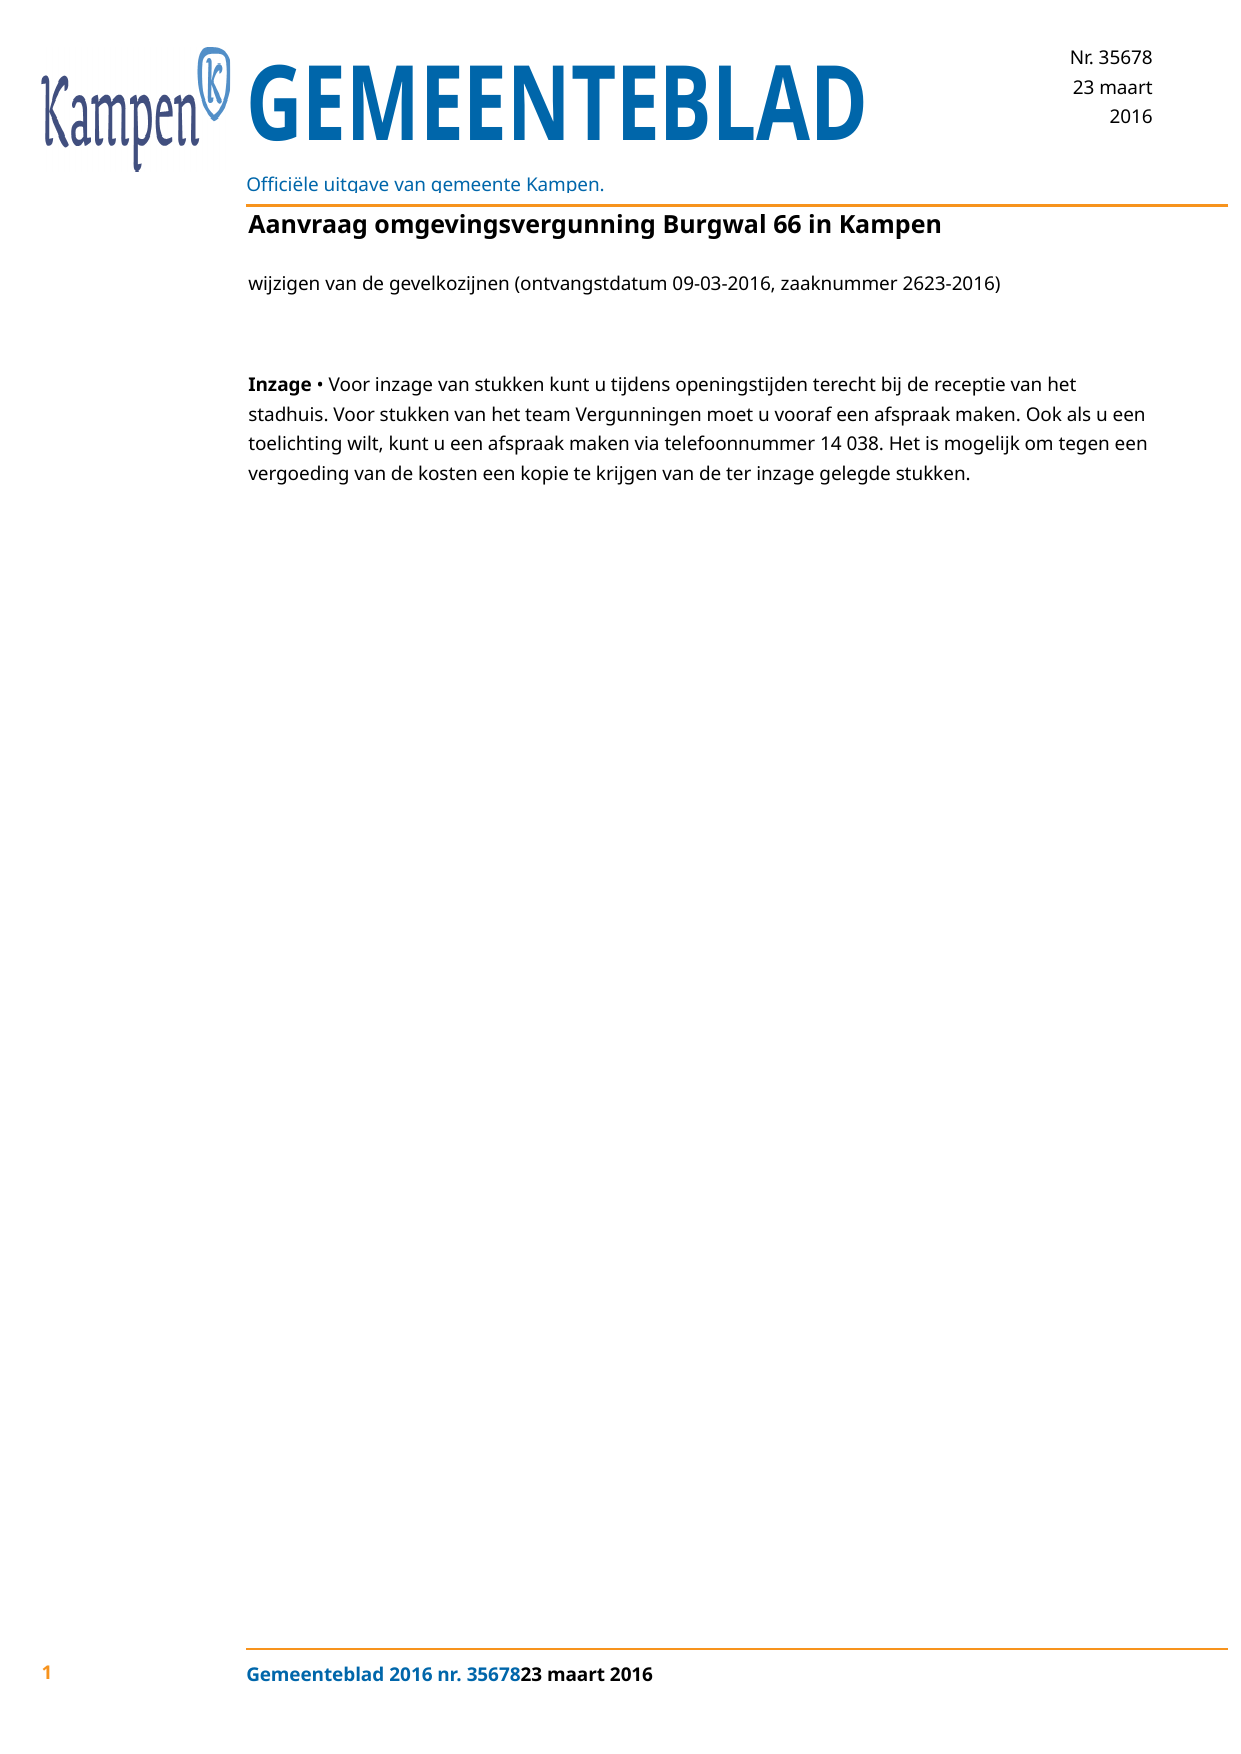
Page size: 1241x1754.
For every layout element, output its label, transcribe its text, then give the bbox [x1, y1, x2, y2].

text wijzigen van de gevelkozijnen (ontvangstdatum 09-03-2016, zaaknummer 2623-2016) [248, 270, 1152, 296]
text Aanvraag omgevingsvergunning Burgwal 66 in Kampen [248, 207, 1152, 241]
text Inzage • Voor inzage van stukken kunt u tijdens openingstijden terecht bij de receptie van het stadhuis. Voor stukken van het team Vergunningen moet u vooraf een afspraak maken. Ook als u een toelichting wilt, kunt u een afspraak maken via telefoonnummer 14 038. Het is mogelijk om tegen een vergoeding van de kosten een kopie te krijgen van de ter inzage gelegde stukken. [248, 371, 1152, 486]
picture [41, 47, 231, 172]
